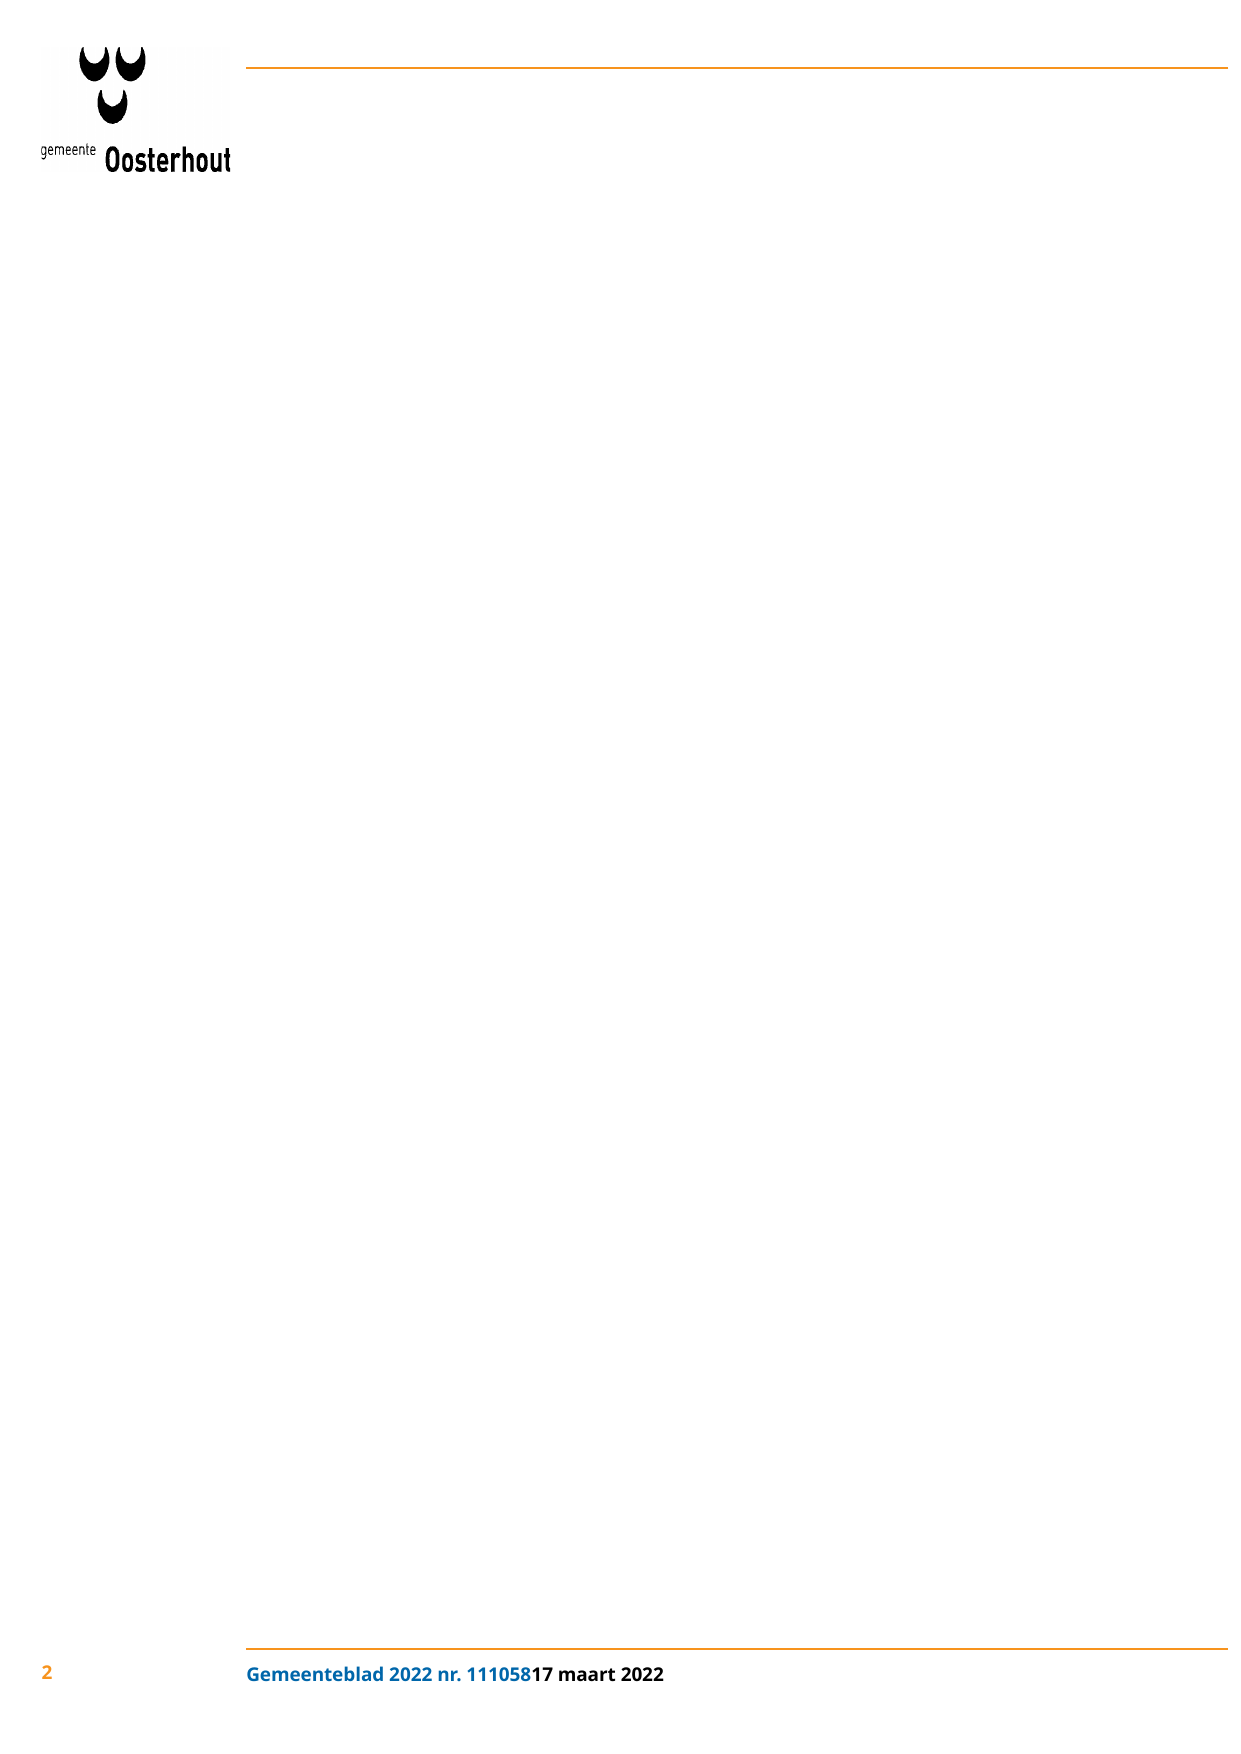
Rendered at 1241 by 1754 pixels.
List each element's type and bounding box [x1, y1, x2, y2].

picture [41, 47, 231, 172]
